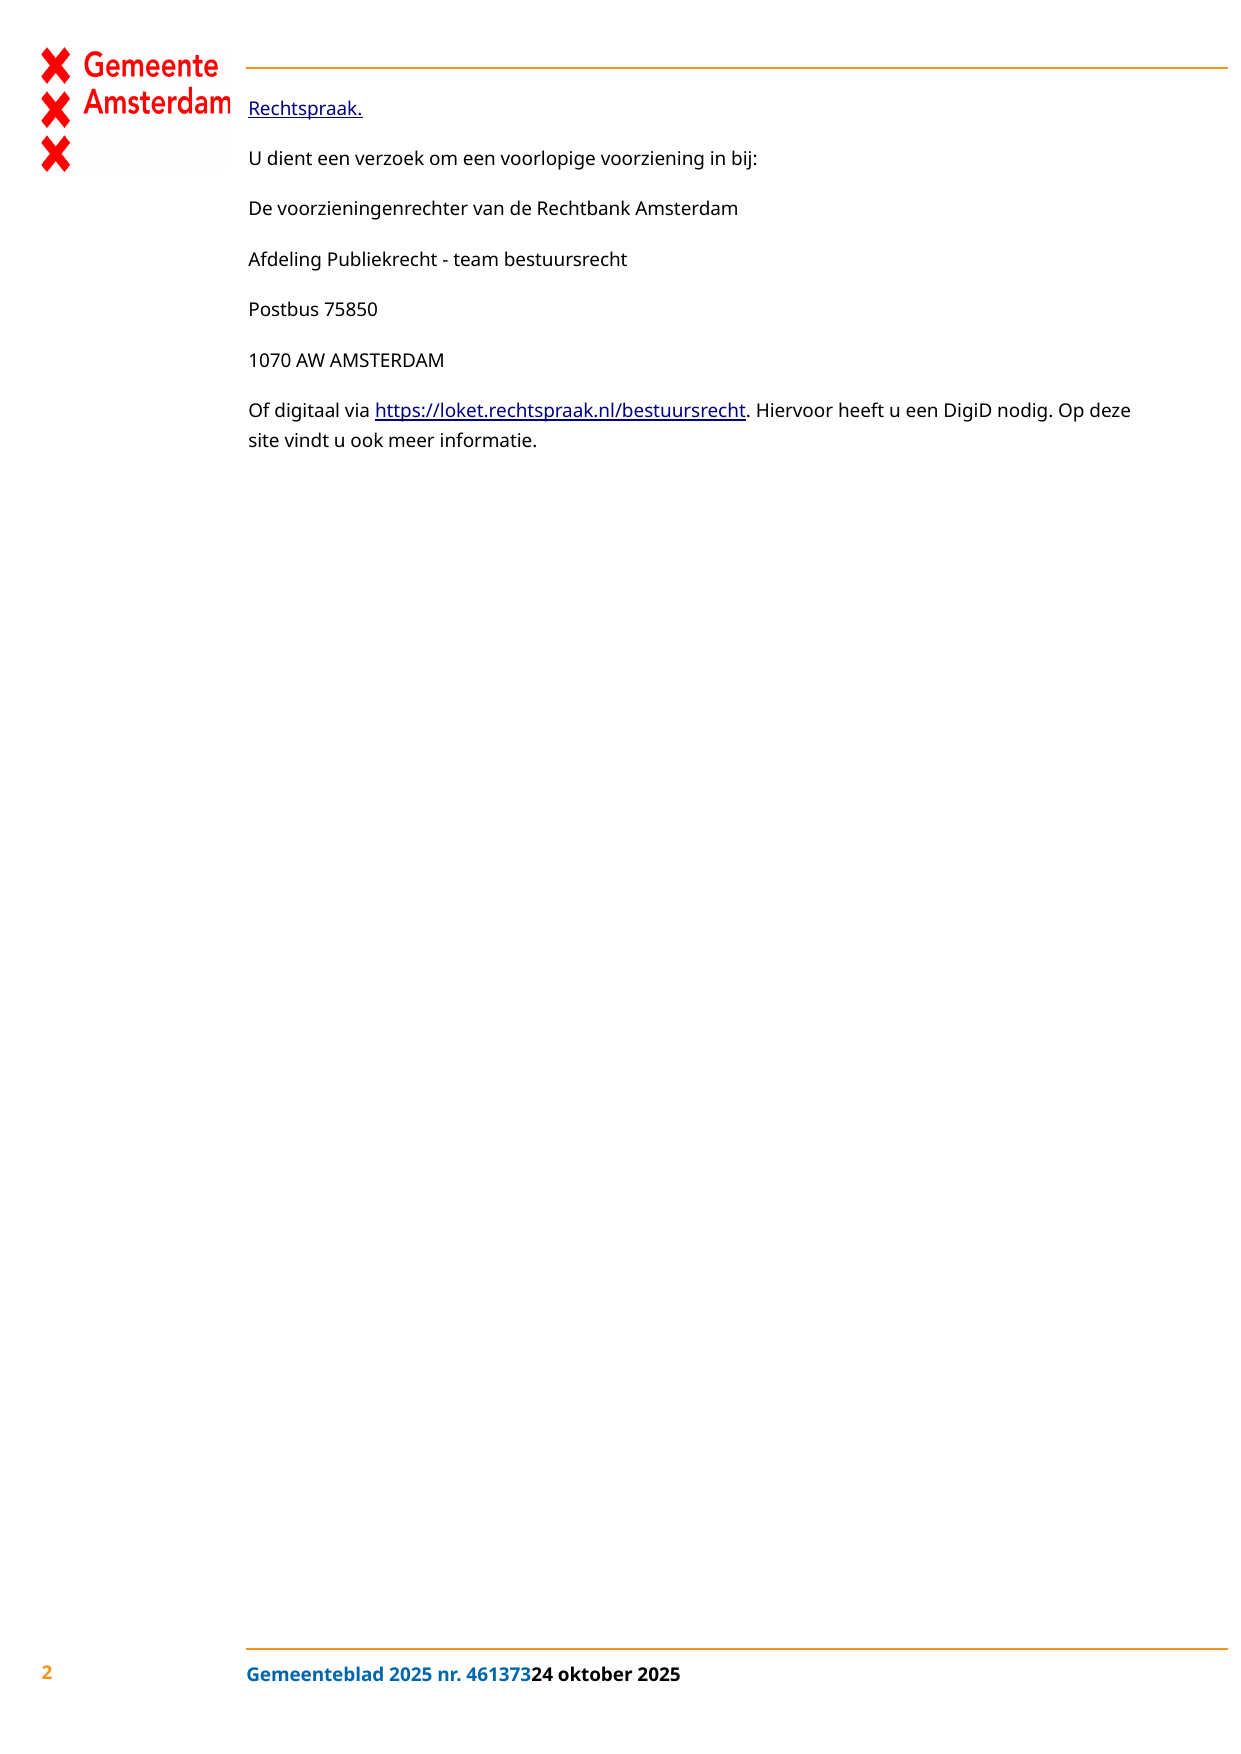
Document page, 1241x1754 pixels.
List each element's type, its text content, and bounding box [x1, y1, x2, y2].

text Postbus 75850 [248, 296, 1152, 322]
text 1070 AW AMSTERDAM [248, 347, 1152, 373]
text De voorzieningenrechter van de Rechtbank Amsterdam [248, 196, 1152, 221]
text Of digitaal via https://loket.rechtspraak.nl/bestuursrecht. Hiervoor heeft u een DigiD nodig. Op deze site vindt u ook meer informatie. [248, 397, 1152, 453]
text Afdeling Publiekrecht - team bestuursrecht [248, 246, 1152, 272]
text Rechtspraak. [248, 95, 1152, 121]
picture [41, 47, 231, 172]
text U dient een verzoek om een voorlopige voorziening in bij: [248, 145, 1152, 171]
